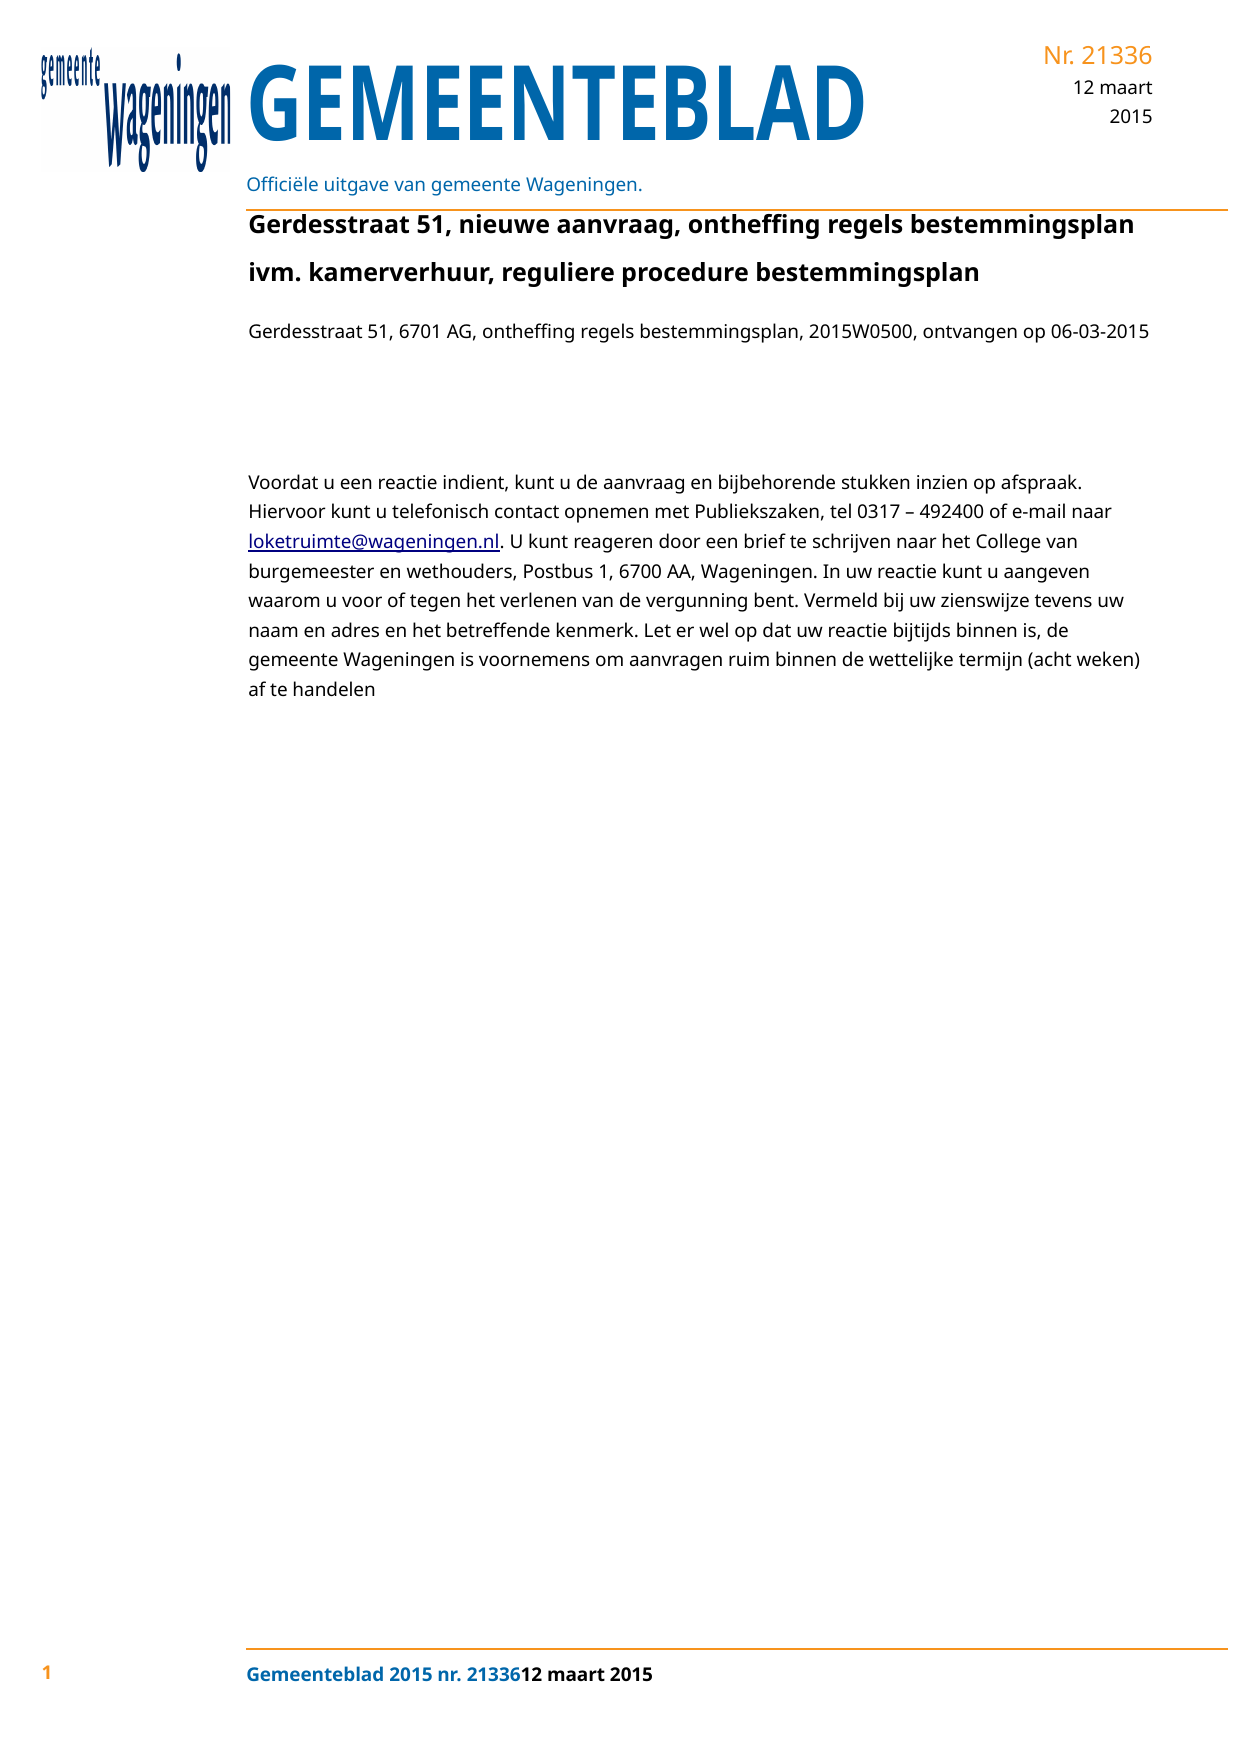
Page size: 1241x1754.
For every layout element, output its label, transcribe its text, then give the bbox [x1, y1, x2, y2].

text Gerdesstraat 51, 6701 AG, ontheffing regels bestemmingsplan, 2015W0500, ontvangen op 06-03-2015 [248, 318, 1152, 344]
text Gerdesstraat 51, nieuwe aanvraag, ontheffing regels bestemmingsplan ivm. kamerverhuur, reguliere procedure bestemmingsplan [248, 211, 1152, 288]
picture [41, 47, 231, 172]
text Voordat u een reactie indient, kunt u de aanvraag en bijbehorende stukken inzien op afspraak. Hiervoor kunt u telefonisch contact opnemen met Publiekszaken, tel 0317 – 492400 of e-mail naar loketruimte@wageningen.nl. U kunt reageren door een brief te schrijven naar het College van burgemeester en wethouders, Postbus 1, 6700 AA, Wageningen. In uw reactie kunt u aangeven waarom u voor of tegen het verlenen van de vergunning bent. Vermeld bij uw zienswijze tevens uw naam en adres en het betreffende kenmerk. Let er wel op dat uw reactie bijtijds binnen is, de gemeente Wageningen is voornemens om aanvragen ruim binnen de wettelijke termijn (acht weken) af te handelen [248, 469, 1152, 702]
